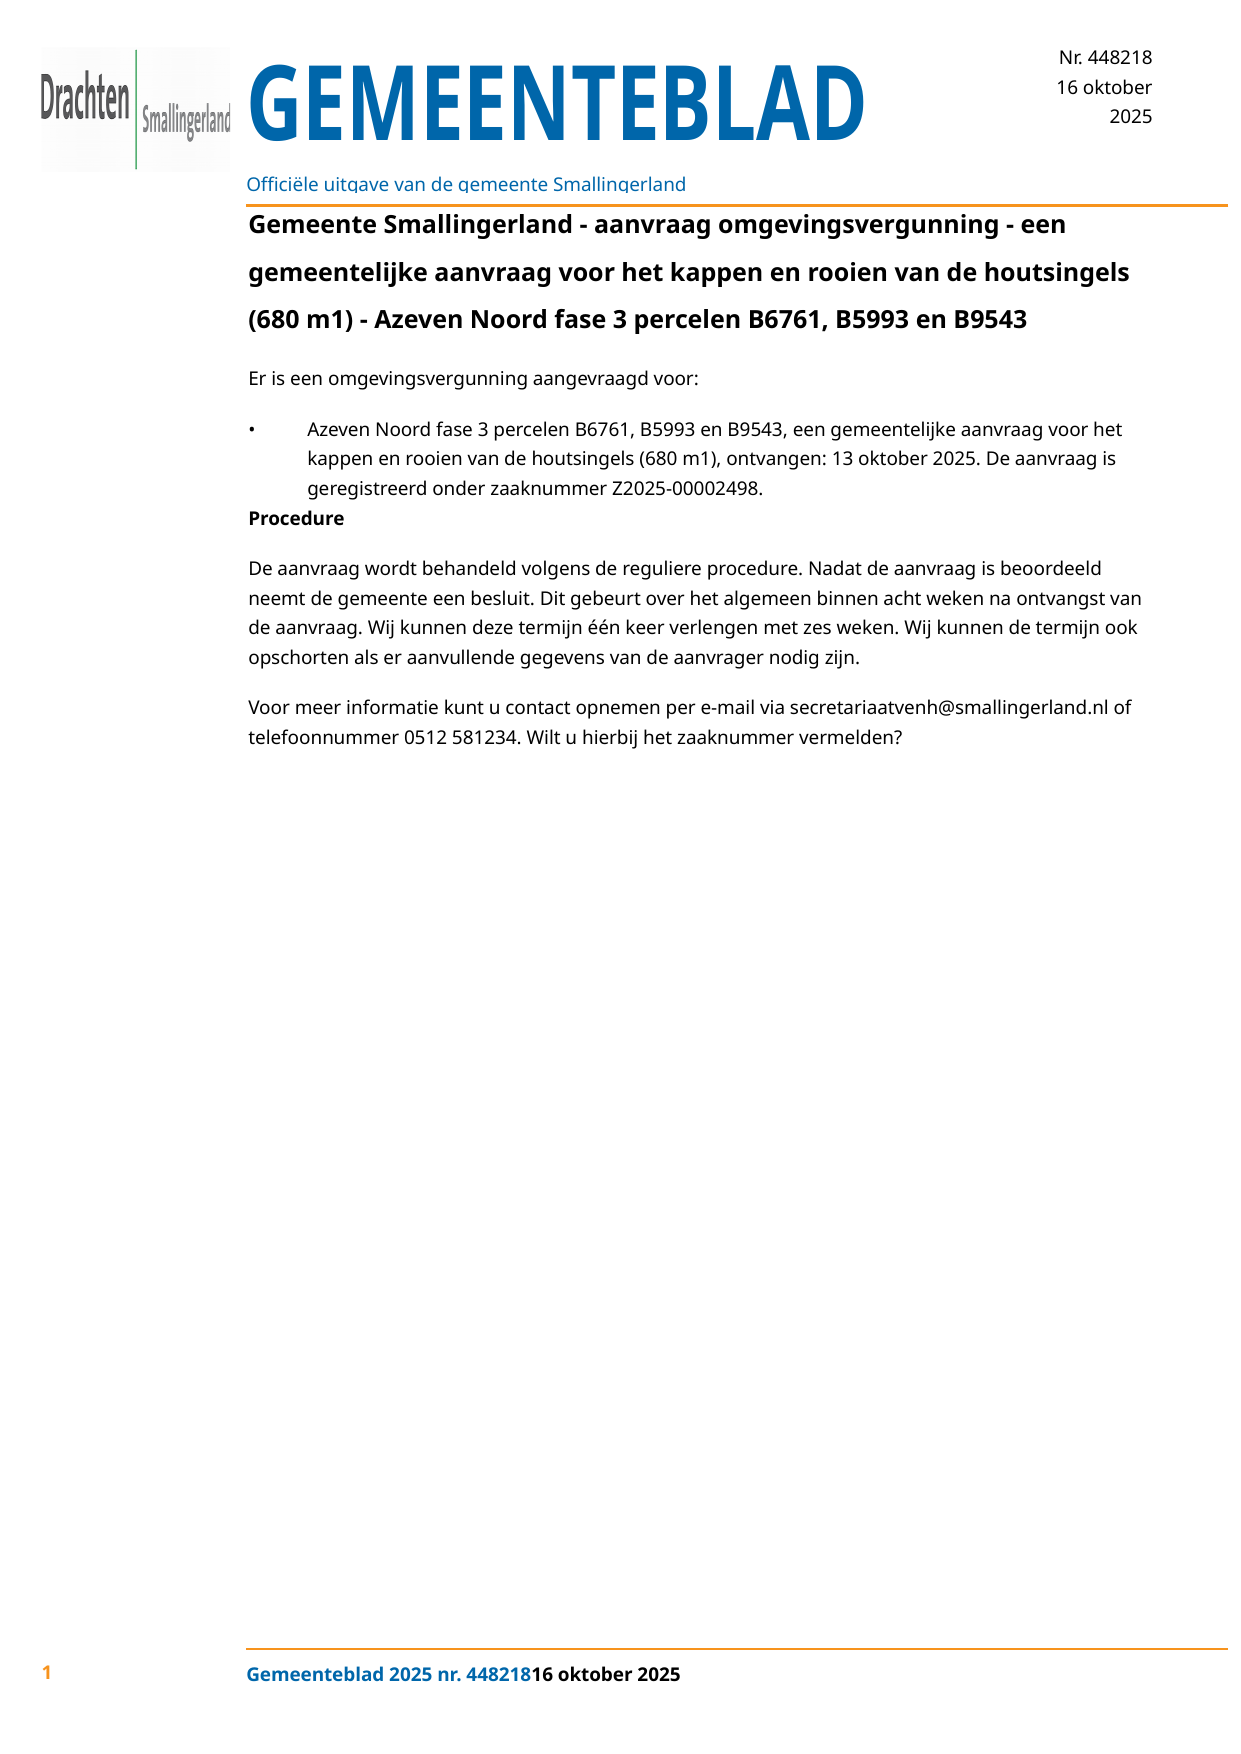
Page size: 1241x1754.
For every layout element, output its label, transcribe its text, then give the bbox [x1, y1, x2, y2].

text Gemeente Smallingerland - aanvraag omgevingsvergunning - een gemeentelijke aanvraag voor het kappen en rooien van de houtsingels (680 m1) - Azeven Noord fase 3 percelen B6761, B5993 en B9543 [248, 207, 1152, 336]
text Voor meer informatie kunt u contact opnemen per e-mail via secretariaatvenh@smallingerland.nl of telefoonnummer 0512 581234. Wilt u hierbij het zaaknummer vermelden? [248, 694, 1152, 749]
list Azeven Noord fase 3 percelen B6761, B5993 en B9543, een gemeentelijke aanvraag voor het kappen en rooien van de houtsingels (680 m1), ontvangen: 13 oktober 2025. De aanvraag is geregistreerd onder zaaknummer Z2025-00002498. [248, 416, 1152, 501]
text Er is een omgevingsvergunning aangevraagd voor: [248, 366, 1152, 391]
picture [41, 47, 231, 172]
text De aanvraag wordt behandeld volgens de reguliere procedure. Nadat de aanvraag is beoordeeld neemt de gemeente een besluit. Dit gebeurt over het algemeen binnen acht weken na ontvangst van de aanvraag. Wij kunnen deze termijn één keer verlengen met zes weken. Wij kunnen de termijn ook opschorten als er aanvullende gegevens van de aanvrager nodig zijn. [248, 555, 1152, 669]
text Procedure [248, 505, 1152, 530]
